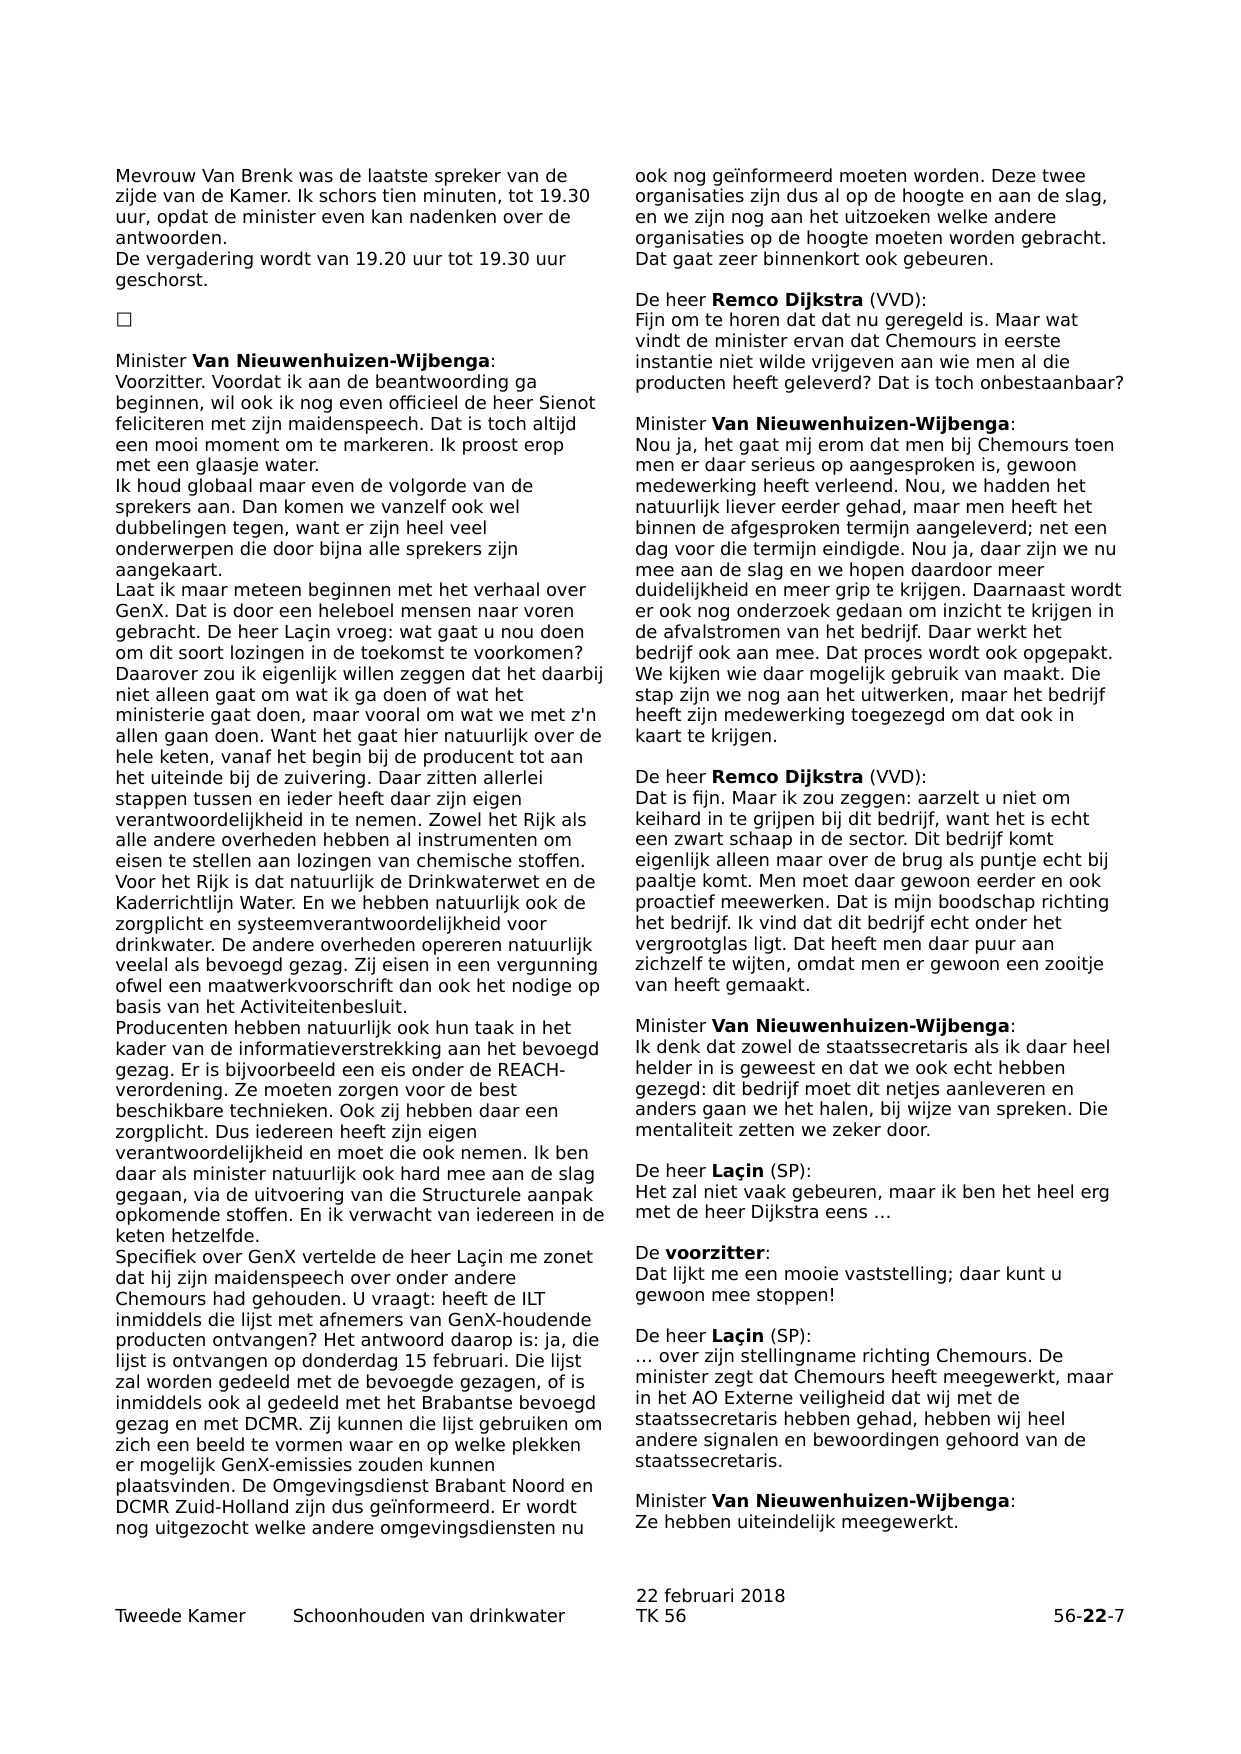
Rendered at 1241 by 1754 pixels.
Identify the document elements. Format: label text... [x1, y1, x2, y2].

text Nou ja, het gaat mij erom dat men bij Chemours toen men er daar serieus op aangesproken is, gewoon medewerking heeft verleend. Nou, we hadden het natuurlijk liever eerder gehad, maar men heeft het binnen de afgesproken termijn aangeleverd; net een dag voor die termijn eindigde. Nou ja, daar zijn we nu mee aan de slag en we hopen daardoor meer duidelijkheid en meer grip te krijgen. Daarnaast wordt er ook nog onderzoek gedaan om inzicht te krijgen in de afvalstromen van het bedrijf. Daar werkt het bedrijf ook aan mee. Dat proces wordt ook opgepakt. We kijken wie daar mogelijk gebruik van maakt. Die stap zijn we nog aan het uitwerken, maar het bedrijf heeft zijn medewerking toegezegd om dat ook in kaart te krijgen. [635, 434, 1125, 747]
text Ze hebben uiteindelijk meegewerkt. [635, 1512, 1125, 1533]
text Ik houd globaal maar even de volgorde van de sprekers aan. Dan komen we vanzelf ook wel dubbelingen tegen, want er zijn heel veel onderwerpen die door bijna alle sprekers zijn aangekaart. [115, 476, 605, 580]
text Het zal niet vaak gebeuren, maar ik ben het heel erg met de heer Dijkstra eens … [635, 1181, 1125, 1223]
text Dat is fijn. Maar ik zou zeggen: aarzelt u niet om keihard in te grijpen bij dit bedrijf, want het is echt een zwart schaap in de sector. Dit bedrijf komt eigenlijk alleen maar over de brug als puntje echt bij paaltje komt. Men moet daar gewoon eerder en ook proactief meewerken. Dat is mijn boodschap richting het bedrijf. Ik vind dat dit bedrijf echt onder het vergrootglas ligt. Dat heeft men daar puur aan zichzelf te wijten, omdat men er gewoon een zooitje van heeft gemaakt. [635, 787, 1125, 996]
text De vergadering wordt van 19.20 uur tot 19.30 uur geschorst. [115, 249, 605, 290]
text Mevrouw Van Brenk was de laatste spreker van de zijde van de Kamer. Ik schors tien minuten, tot 19.30 uur, opdat de minister even kan nadenken over de antwoorden. [115, 165, 605, 249]
text … over zijn stellingname richting Chemours. De minister zegt dat Chemours heeft meegewerkt, maar in het AO Externe veiligheid dat wij met de staatssecretaris hebben gehad, hebben wij heel andere signalen en bewoordingen gehoord van de staatssecretaris. [635, 1346, 1125, 1471]
text Ik denk dat zowel de staatssecretaris als ik daar heel helder in is geweest en dat we ook echt hebben gezegd: dit bedrijf moet dit netjes aanleveren en anders gaan we het halen, bij wijze van spreken. Die mentaliteit zetten we zeker door. [635, 1037, 1125, 1141]
text De heer Laçin (SP): [635, 1326, 1125, 1346]
text Producenten hebben natuurlijk ook hun taak in het kader van de informatieverstrekking aan het bevoegd gezag. Er is bijvoorbeeld een eis onder de REACH-verordening. Ze moeten zorgen voor de best beschikbare technieken. Ook zij hebben daar een zorgplicht. Dus iedereen heeft zijn eigen verantwoordelijkheid en moet die ook nemen. Ik ben daar als minister natuurlijk ook hard mee aan de slag gegaan, via de uitvoering van die Structurele aanpak opkomende stoffen. En ik verwacht van iedereen in de keten hetzelfde. [115, 1018, 605, 1247]
text Laat ik maar meteen beginnen met het verhaal over GenX. Dat is door een heleboel mensen naar voren gebracht. De heer Laçin vroeg: wat gaat u nou doen om dit soort lozingen in de toekomst te voorkomen? Daarover zou ik eigenlijk willen zeggen dat het daarbij niet alleen gaat om wat ik ga doen of wat het ministerie gaat doen, maar vooral om wat we met z'n allen gaan doen. Want het gaat hier natuurlijk over de hele keten, vanaf het begin bij de producent tot aan het uiteinde bij de zuivering. Daar zitten allerlei stappen tussen en ieder heeft daar zijn eigen verantwoordelijkheid in te nemen. Zowel het Rijk als alle andere overheden hebben al instrumenten om eisen te stellen aan lozingen van chemische stoffen. Voor het Rijk is dat natuurlijk de Drinkwaterwet en de Kaderrichtlijn Water. En we hebben natuurlijk ook de zorgplicht en systeemverantwoordelijkheid voor drinkwater. De andere overheden opereren natuurlijk veelal als bevoegd gezag. Zij eisen in een vergunning ofwel een maatwerkvoorschrift dan ook het nodige op basis van het Activiteitenbesluit. [115, 580, 605, 1018]
text Fijn om te horen dat dat nu geregeld is. Maar wat vindt de minister ervan dat Chemours in eerste instantie niet wilde vrijgeven aan wie men al die producten heeft geleverd? Dat is toch onbestaanbaar? [635, 310, 1125, 393]
text ook nog geïnformeerd moeten worden. Deze twee organisaties zijn dus al op de hoogte en aan de slag, en we zijn nog aan het uitzoeken welke andere organisaties op de hoogte moeten worden gebracht. Dat gaat zeer binnenkort ook gebeuren. [635, 165, 1125, 269]
text Minister Van Nieuwenhuizen-Wijbenga: [635, 1491, 1125, 1512]
text Specifiek over GenX vertelde de heer Laçin me zonet dat hij zijn maidenspeech over onder andere Chemours had gehouden. U vraagt: heeft de ILT inmiddels die lijst met afnemers van GenX-houdende producten ontvangen? Het antwoord daarop is: ja, die lijst is ontvangen op donderdag 15 februari. Die lijst zal worden gedeeld met de bevoegde gezagen, of is inmiddels ook al gedeeld met het Brabantse bevoegd gezag en met DCMR. Zij kunnen die lijst gebruiken om zich een beeld te vormen waar en op welke plekken er mogelijk GenX-emissies zouden kunnen plaatsvinden. De Omgevingsdienst Brabant Noord en DCMR Zuid-Holland zijn dus geïnformeerd. Er wordt nog uitgezocht welke andere omgevingsdiensten nu [115, 1247, 605, 1538]
text Minister Van Nieuwenhuizen-Wijbenga: [635, 413, 1125, 434]
text Minister Van Nieuwenhuizen-Wijbenga: [115, 351, 605, 372]
text Dat lijkt me een mooie vaststelling; daar kunt u gewoon mee stoppen! [635, 1264, 1125, 1306]
text De voorzitter: [635, 1243, 1125, 1264]
text Voorzitter. Voordat ik aan de beantwoording ga beginnen, wil ook ik nog even officieel de heer Sienot feliciteren met zijn maidenspeech. Dat is toch altijd een mooi moment om te markeren. Ik proost erop met een glaasje water. [115, 372, 605, 476]
text De heer Remco Dijkstra (VVD): [635, 767, 1125, 787]
text ⬜ [115, 310, 605, 331]
text Minister Van Nieuwenhuizen-Wijbenga: [635, 1016, 1125, 1037]
text De heer Remco Dijkstra (VVD): [635, 289, 1125, 310]
text De heer Laçin (SP): [635, 1161, 1125, 1181]
